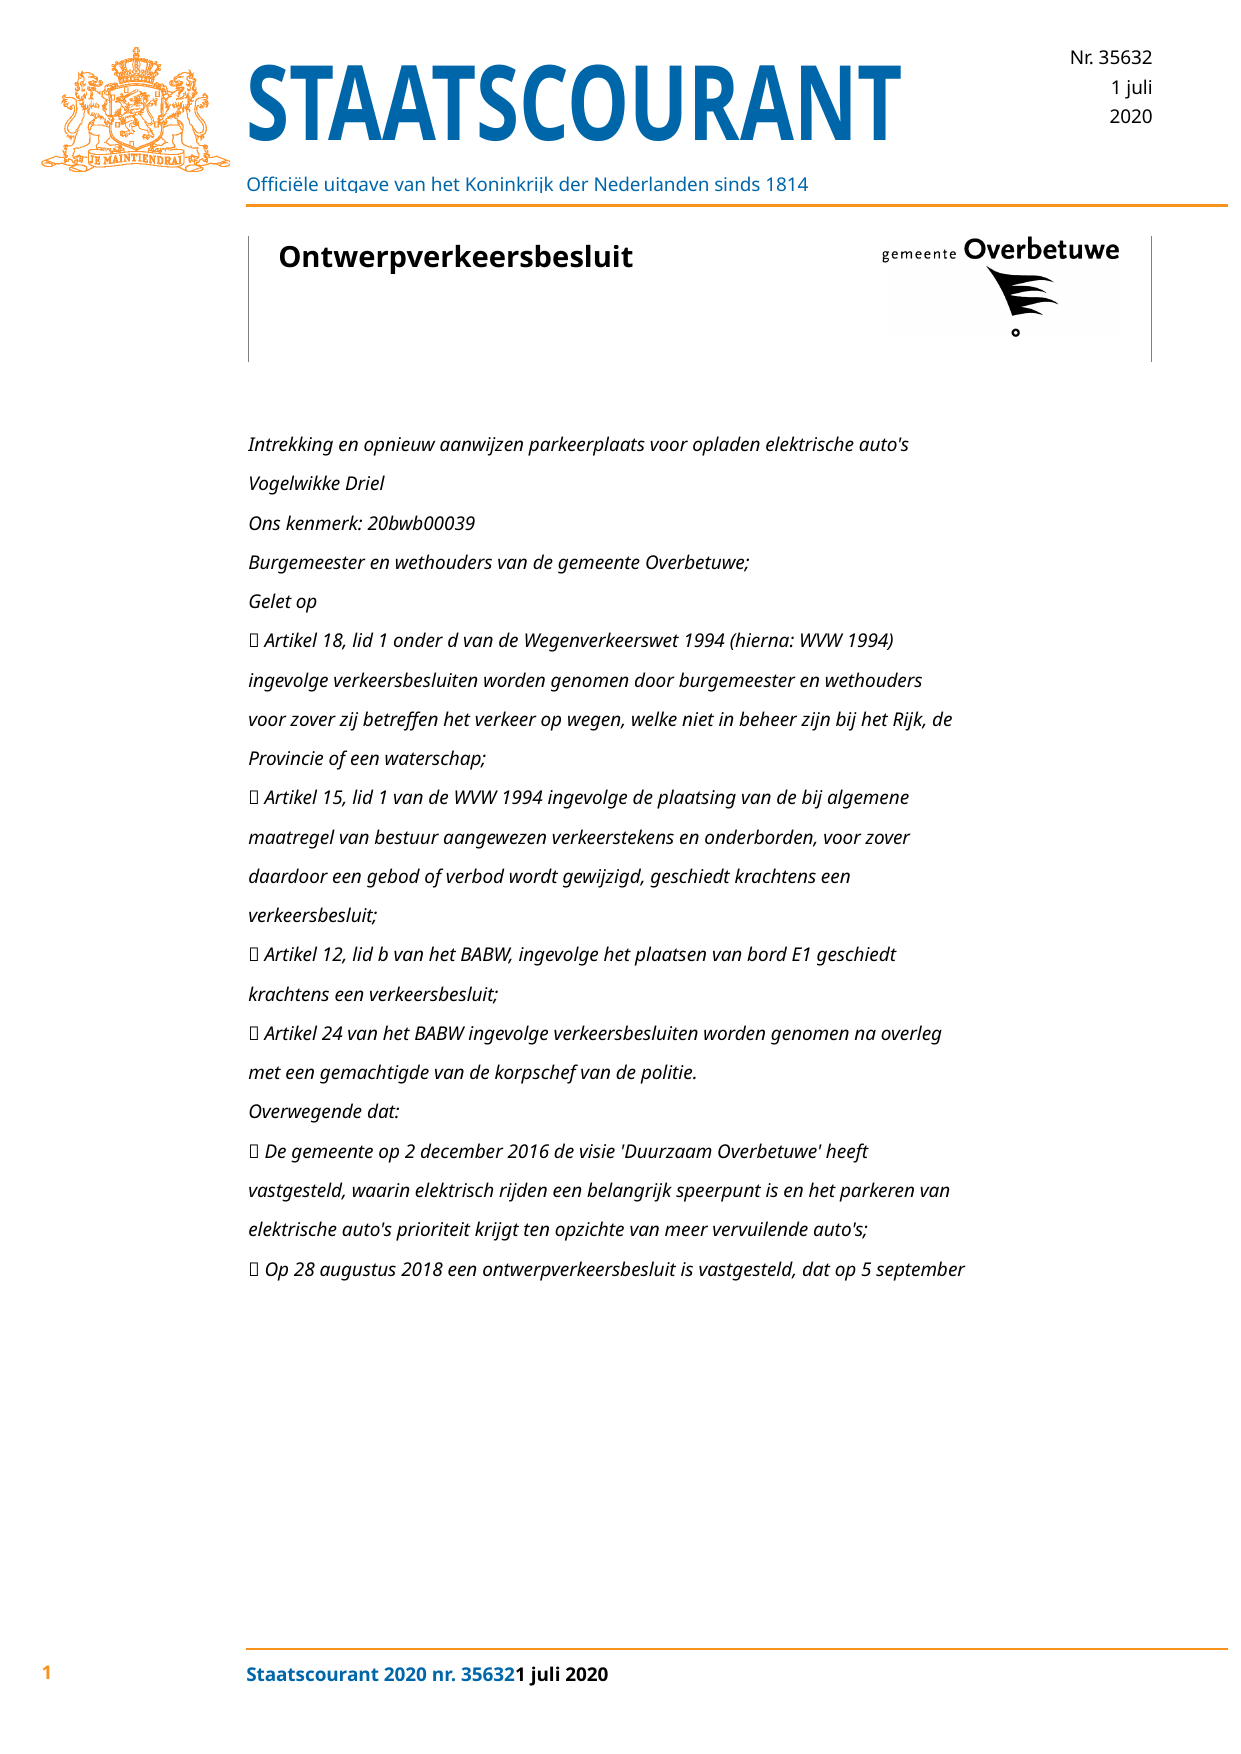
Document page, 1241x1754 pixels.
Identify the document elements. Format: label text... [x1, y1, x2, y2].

text Intrekking en opnieuw aanwijzen parkeerplaats voor opladen elektrische auto's [248, 431, 1152, 457]
text daardoor een gebod of verbod wordt gewijzigd, geschiedt krachtens een [248, 863, 1152, 889]
text krachtens een verkeersbesluit; [248, 981, 1152, 1007]
picture [882, 236, 1119, 337]
text Vogelwikke Driel [248, 470, 1152, 496]
text  Artikel 12, lid b van het BABW, ingevolge het plaatsen van bord E1 geschiedt [248, 942, 1152, 967]
text Burgemeester en wethouders van de gemeente Overbetuwe; [248, 549, 1152, 575]
text maatregel van bestuur aangewezen verkeerstekens en onderborden, voor zover [248, 824, 1152, 849]
picture [41, 47, 231, 172]
text elektrische auto's prioriteit krijgt ten opzichte van meer vervuilende auto's; [248, 1217, 1152, 1242]
text Ons kenmerk: 20bwb00039 [248, 510, 1152, 535]
text  De gemeente op 2 december 2016 de visie 'Duurzaam Overbetuwe' heeft [248, 1138, 1152, 1164]
text Gelet op [248, 588, 1152, 614]
text Provincie of een waterschap; [248, 745, 1152, 771]
text  Artikel 15, lid 1 van de WVW 1994 ingevolge de plaatsing van de bij algemene [248, 784, 1152, 810]
text  Artikel 18, lid 1 onder d van de Wegenverkeerswet 1994 (hierna: WVW 1994) [248, 627, 1152, 653]
text verkeersbesluit; [248, 902, 1152, 928]
text  Artikel 24 van het BABW ingevolge verkeersbesluiten worden genomen na overleg [248, 1020, 1152, 1046]
text voor zover zij betreffen het verkeer op wegen, welke niet in beheer zijn bij het Rijk, de [248, 706, 1152, 732]
text Overwegende dat: [248, 1099, 1152, 1124]
text met een gemachtigde van de korpschef van de politie. [248, 1059, 1152, 1085]
table_header Ontwerpverkeersbesluit [249, 236, 850, 362]
table_header [850, 236, 1151, 362]
text ingevolge verkeersbesluiten worden genomen door burgemeester en wethouders [248, 667, 1152, 692]
text  Op 28 augustus 2018 een ontwerpverkeersbesluit is vastgesteld, dat op 5 september [248, 1256, 1152, 1282]
text vastgesteld, waarin elektrisch rijden een belangrijk speerpunt is en het parkeren van [248, 1177, 1152, 1203]
